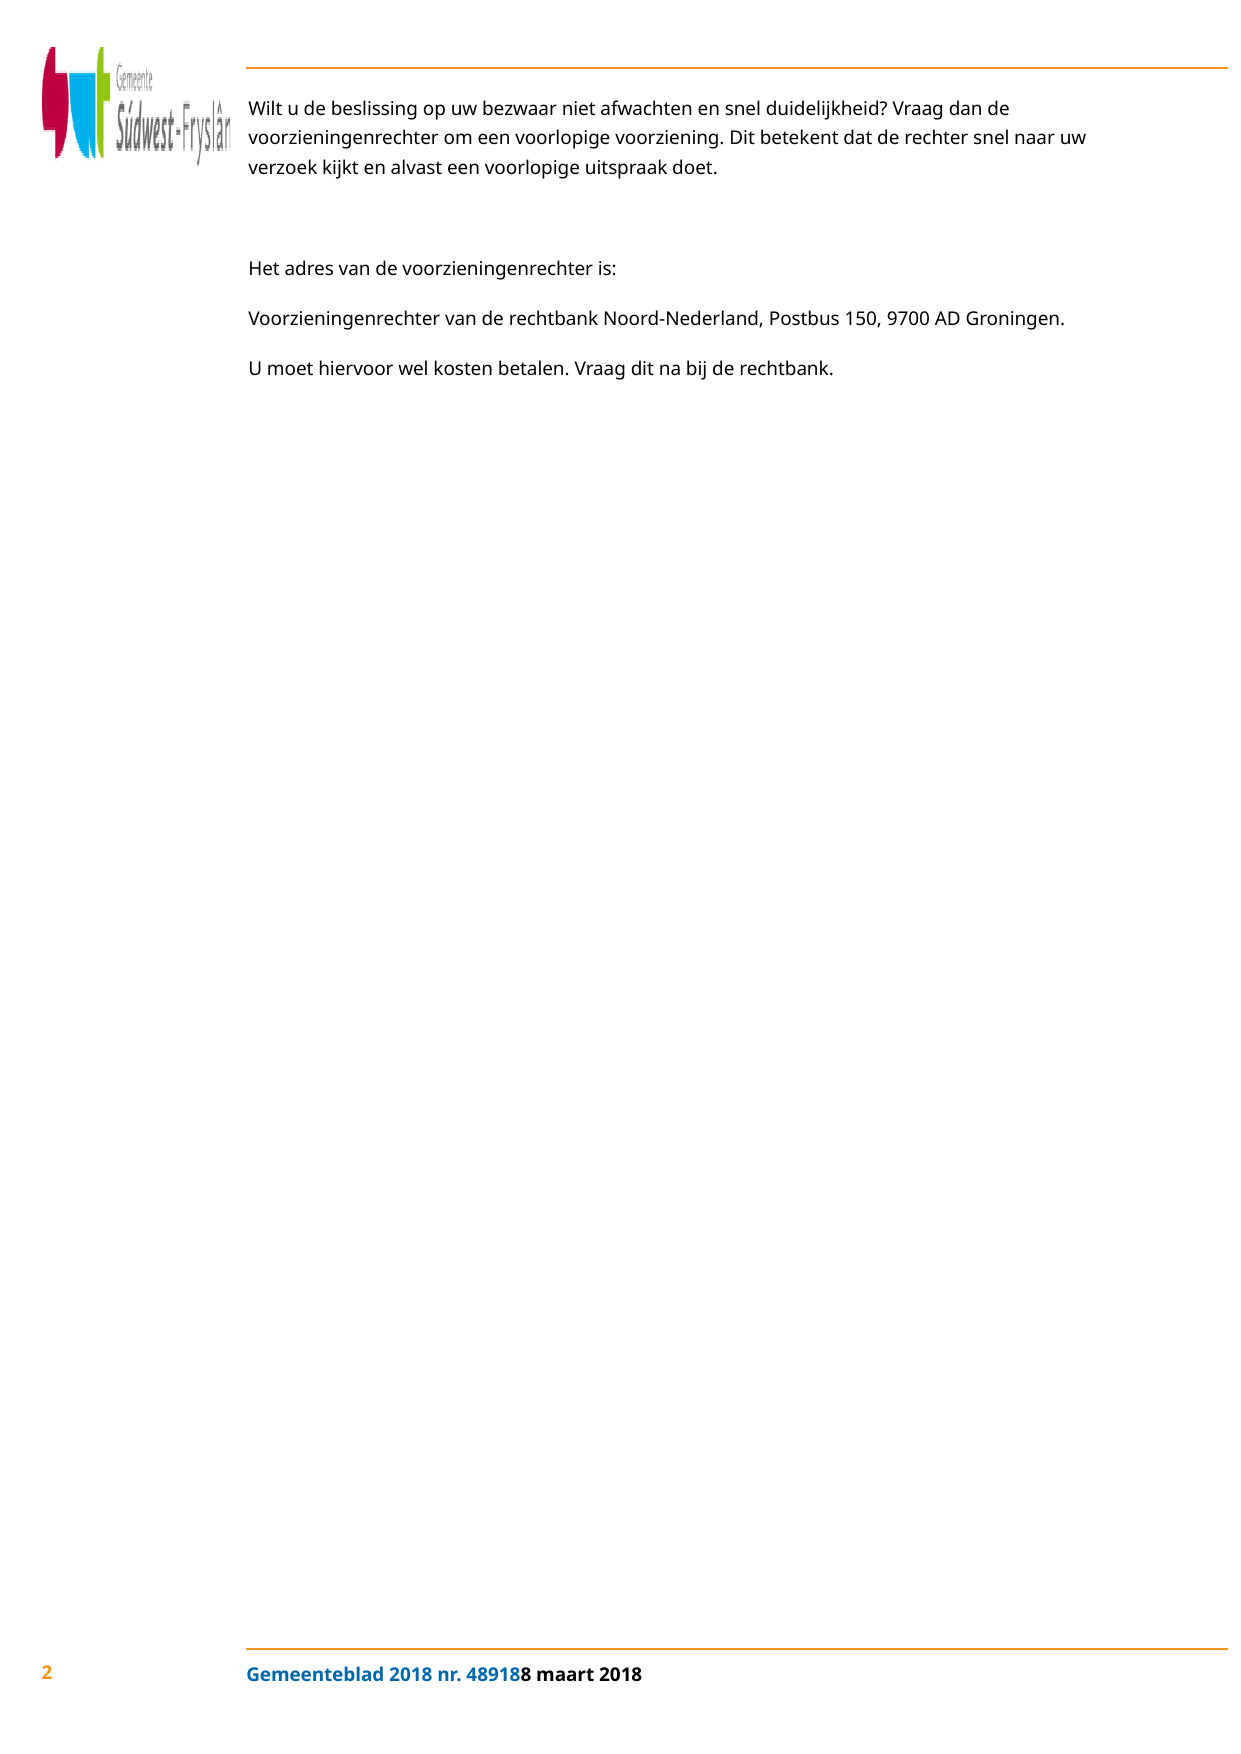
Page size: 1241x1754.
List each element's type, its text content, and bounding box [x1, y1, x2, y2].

text Voorzieningenrechter van de rechtbank Noord-Nederland, Postbus 150, 9700 AD Groningen. [248, 305, 1152, 331]
text Wilt u de beslissing op uw bezwaar niet afwachten en snel duidelijkheid? Vraag dan de voorzieningenrechter om een voorlopige voorziening. Dit betekent dat de rechter snel naar uw verzoek kijkt en alvast een voorlopige uitspraak doet. [248, 95, 1152, 180]
text U moet hiervoor wel kosten betalen. Vraag dit na bij de rechtbank. [248, 356, 1152, 381]
picture [41, 47, 231, 172]
text Het adres van de voorzieningenrechter is: [248, 255, 1152, 281]
